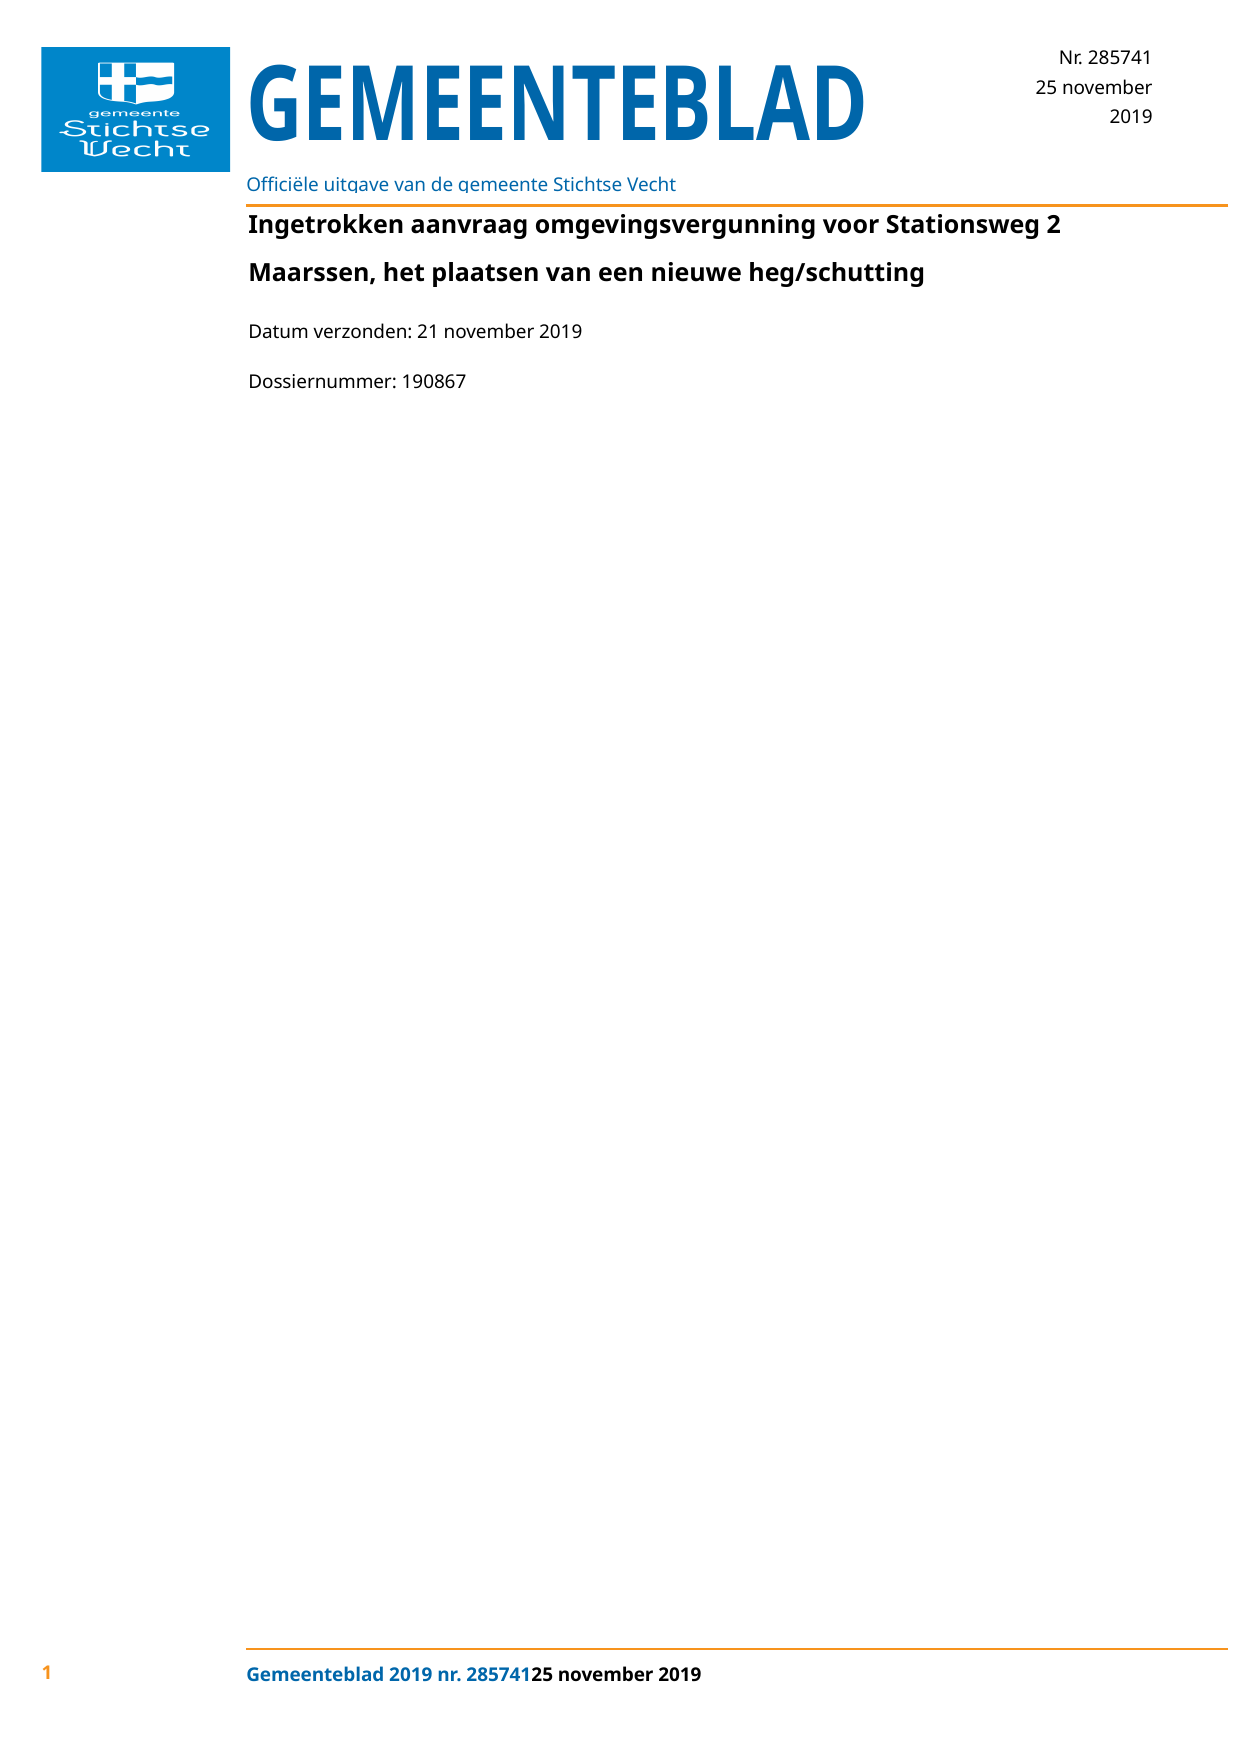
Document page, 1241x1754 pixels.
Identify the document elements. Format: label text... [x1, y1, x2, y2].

text Ingetrokken aanvraag omgevingsvergunning voor Stationsweg 2 Maarssen, het plaatsen van een nieuwe heg/schutting [248, 207, 1152, 288]
picture [99, 63, 135, 101]
text Datum verzonden: 21 november 2019 [248, 318, 1152, 344]
picture [137, 63, 174, 103]
text Dossiernummer: 190867 [248, 368, 1152, 394]
